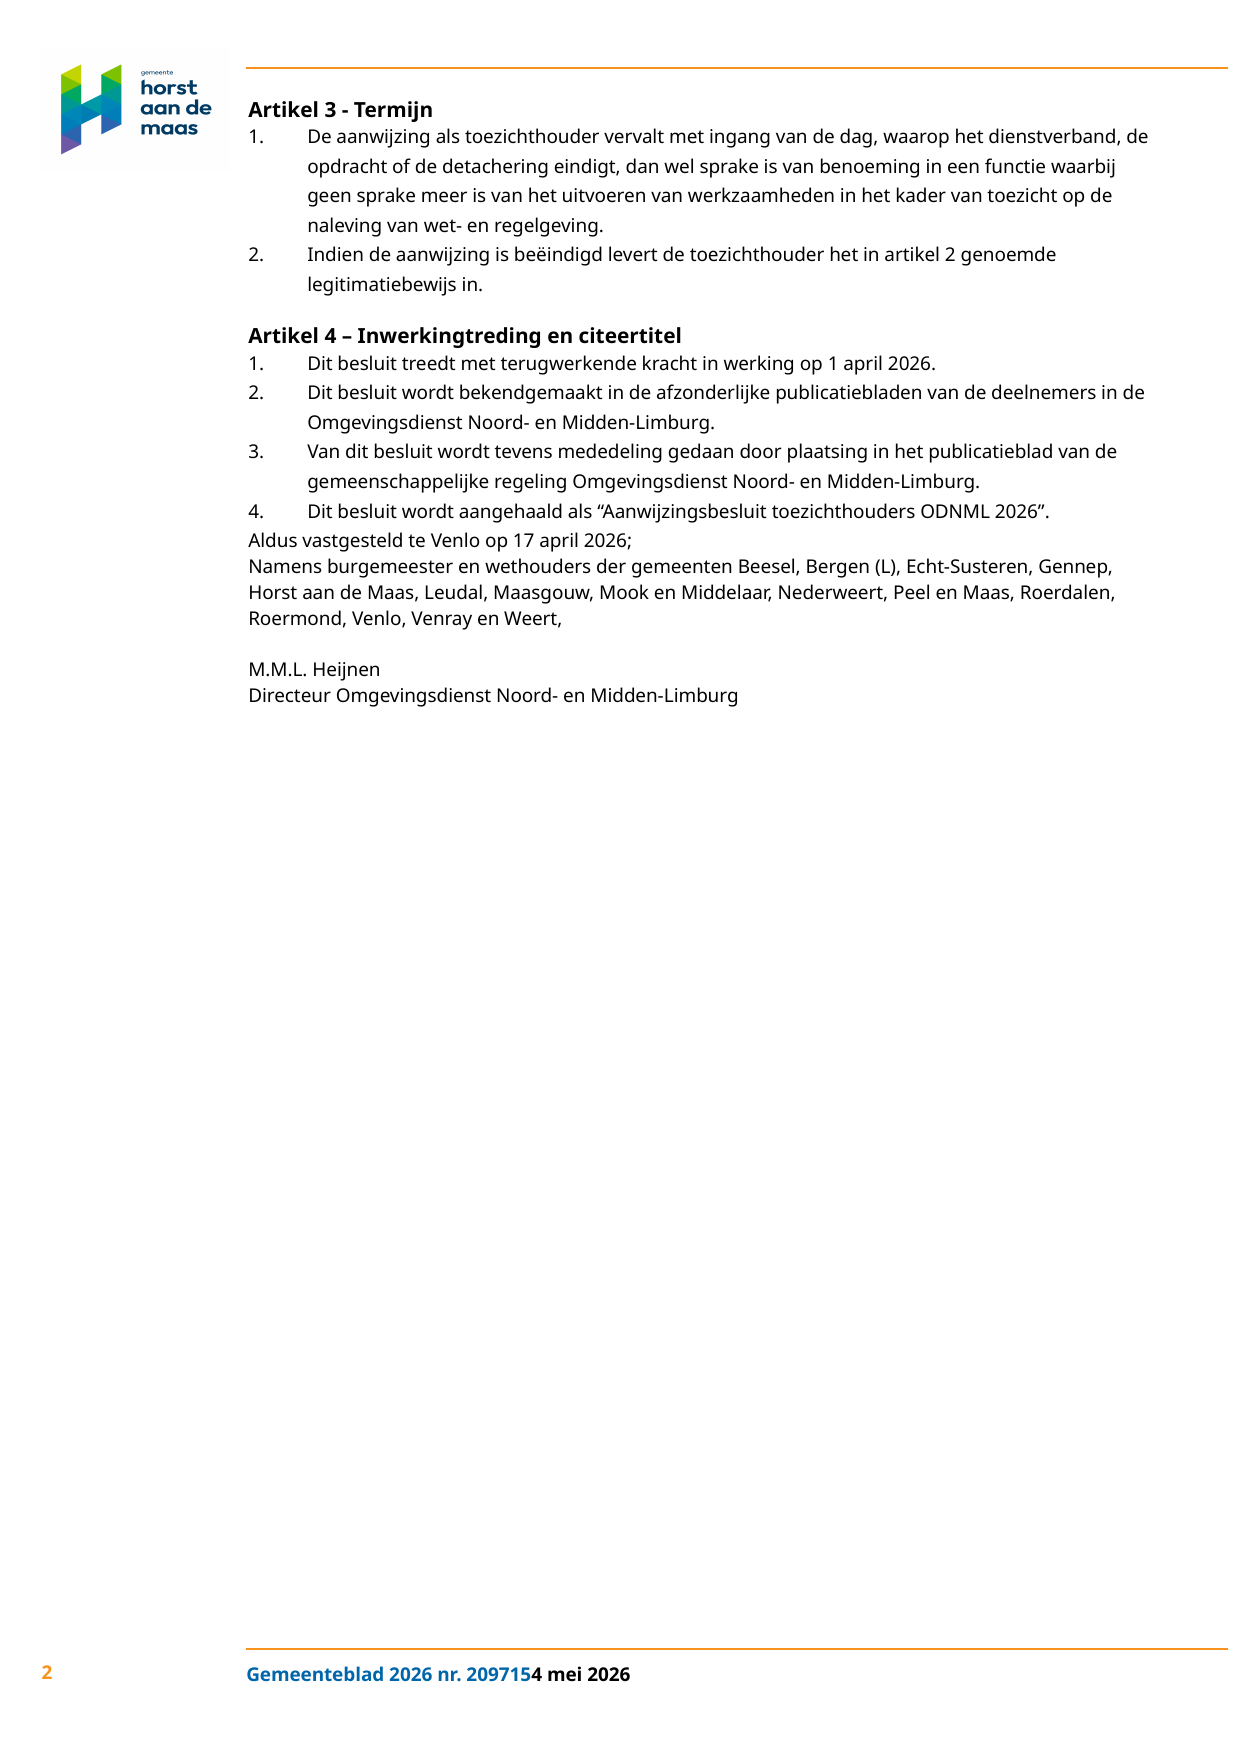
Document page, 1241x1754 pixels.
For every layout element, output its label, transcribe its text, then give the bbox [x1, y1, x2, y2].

picture [41, 47, 231, 172]
text Aldus vastgesteld te Venlo op 17 april 2026; [248, 527, 1152, 553]
text Directeur Omgevingsdienst Noord- en Midden-Limburg [248, 682, 1152, 708]
text M.M.L. Heijnen [248, 656, 1152, 682]
text Artikel 4 – Inwerkingtreding en citeertitel [248, 322, 1152, 350]
list Van dit besluit wordt tevens mededeling gedaan door plaatsing in het publicatieblad van de gemeenschappelijke regeling Omgevingsdienst Noord- en Midden-Limburg. [248, 439, 1152, 494]
list Indien de aanwijzing is beëindigd levert de toezichthouder het in artikel 2 genoemde legitimatiebewijs in. [248, 242, 1152, 297]
list Dit besluit wordt bekendgemaakt in de afzonderlijke publicatiebladen van de deelnemers in de Omgevingsdienst Noord- en Midden-Limburg. [248, 379, 1152, 435]
list De aanwijzing als toezichthouder vervalt met ingang van de dag, waarop het dienstverband, de opdracht of de detachering eindigt, dan wel sprake is van benoeming in een functie waarbij geen sprake meer is van het uitvoeren van werkzaamheden in het kader van toezicht op de naleving van wet- en regelgeving. [248, 123, 1152, 238]
text Artikel 3 - Termijn [248, 95, 1152, 123]
list Dit besluit wordt aangehaald als “Aanwijzingsbesluit toezichthouders ODNML 2026”. [248, 498, 1152, 524]
list Dit besluit treedt met terugwerkende kracht in werking op 1 april 2026. [248, 350, 1152, 376]
text Namens burgemeester en wethouders der gemeenten Beesel, Bergen (L), Echt-Susteren, Gennep, Horst aan de Maas, Leudal, Maasgouw, Mook en Middelaar, Nederweert, Peel en Maas, Roerdalen, Roermond, Venlo, Venray en Weert, [248, 553, 1152, 630]
